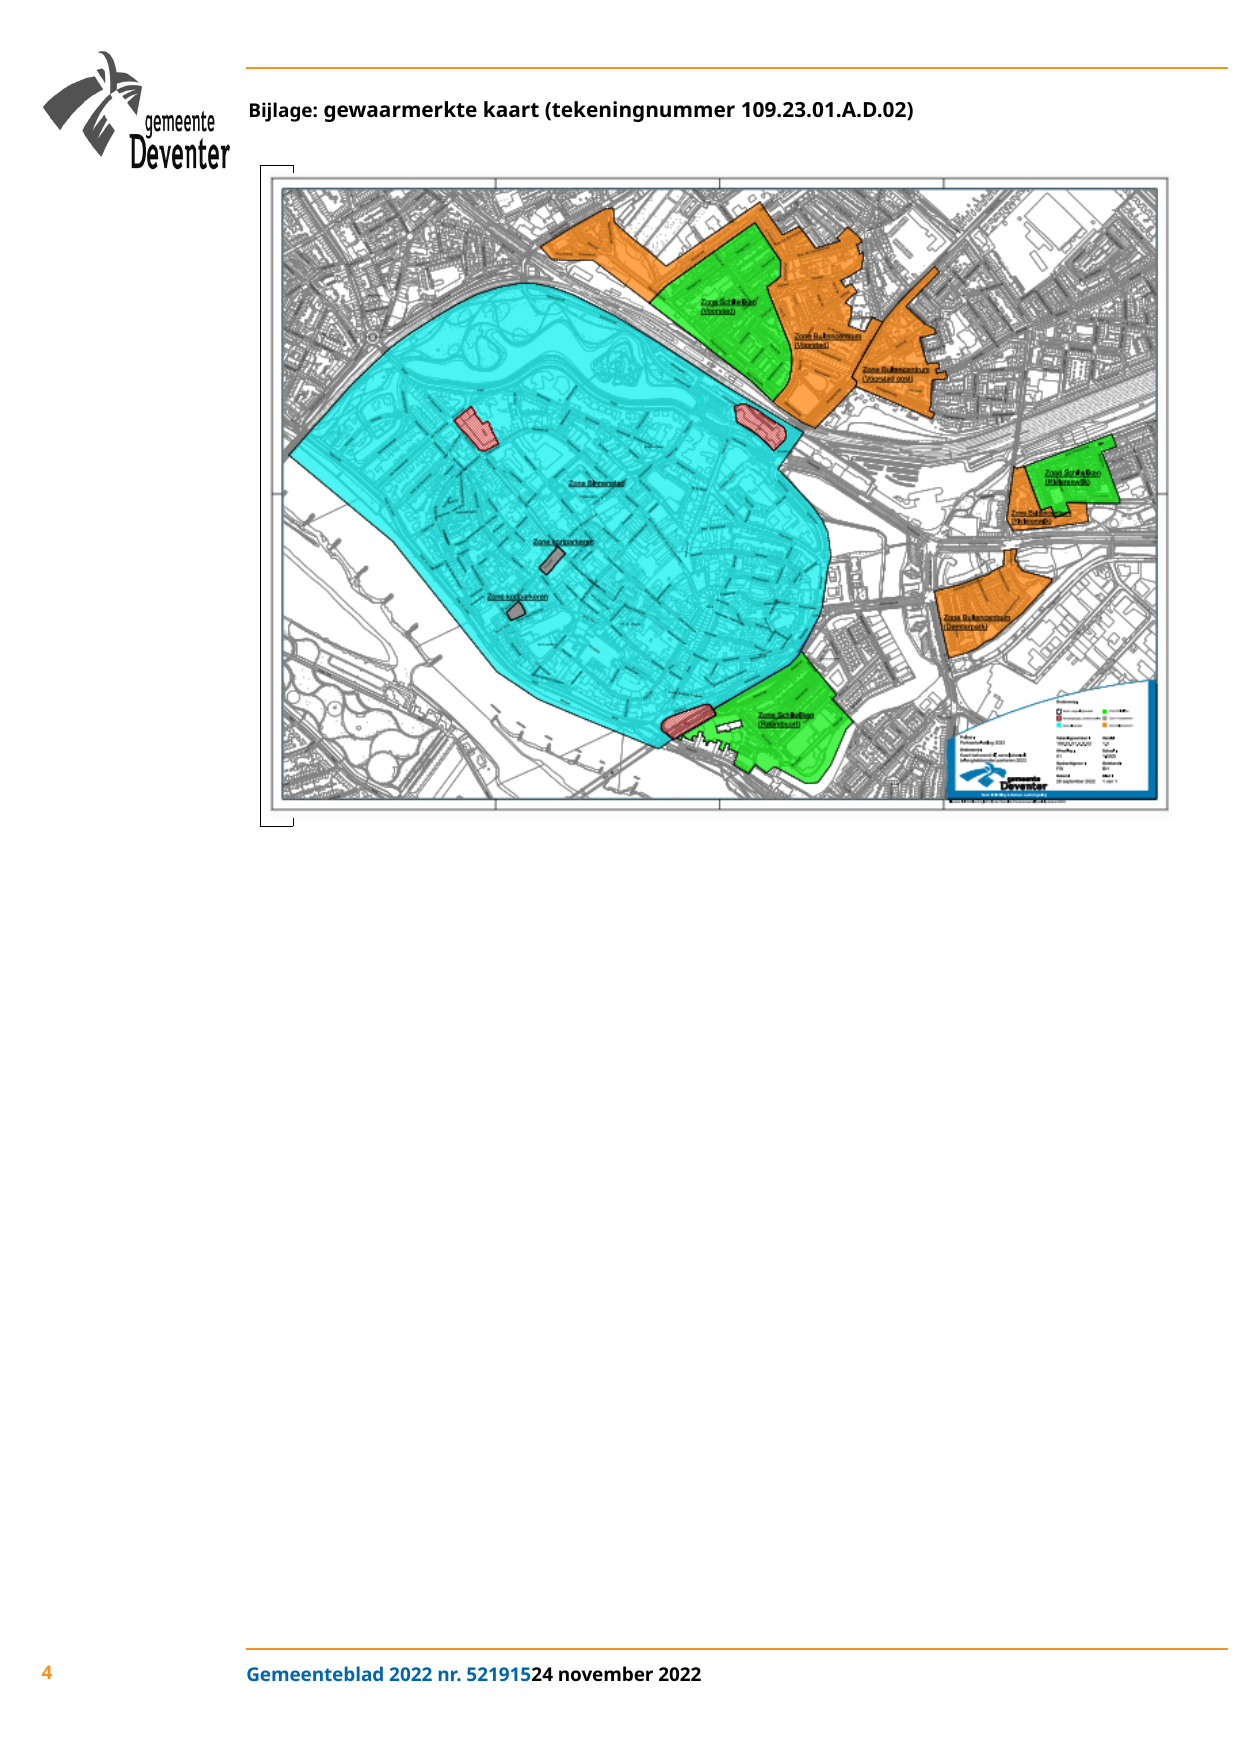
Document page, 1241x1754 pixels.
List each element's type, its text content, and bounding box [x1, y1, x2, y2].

text Bijlage: gewaarmerkte kaart (tekeningnummer 109.23.01.A.D.02) [248, 95, 1152, 123]
picture [41, 47, 231, 172]
picture [268, 173, 1173, 818]
